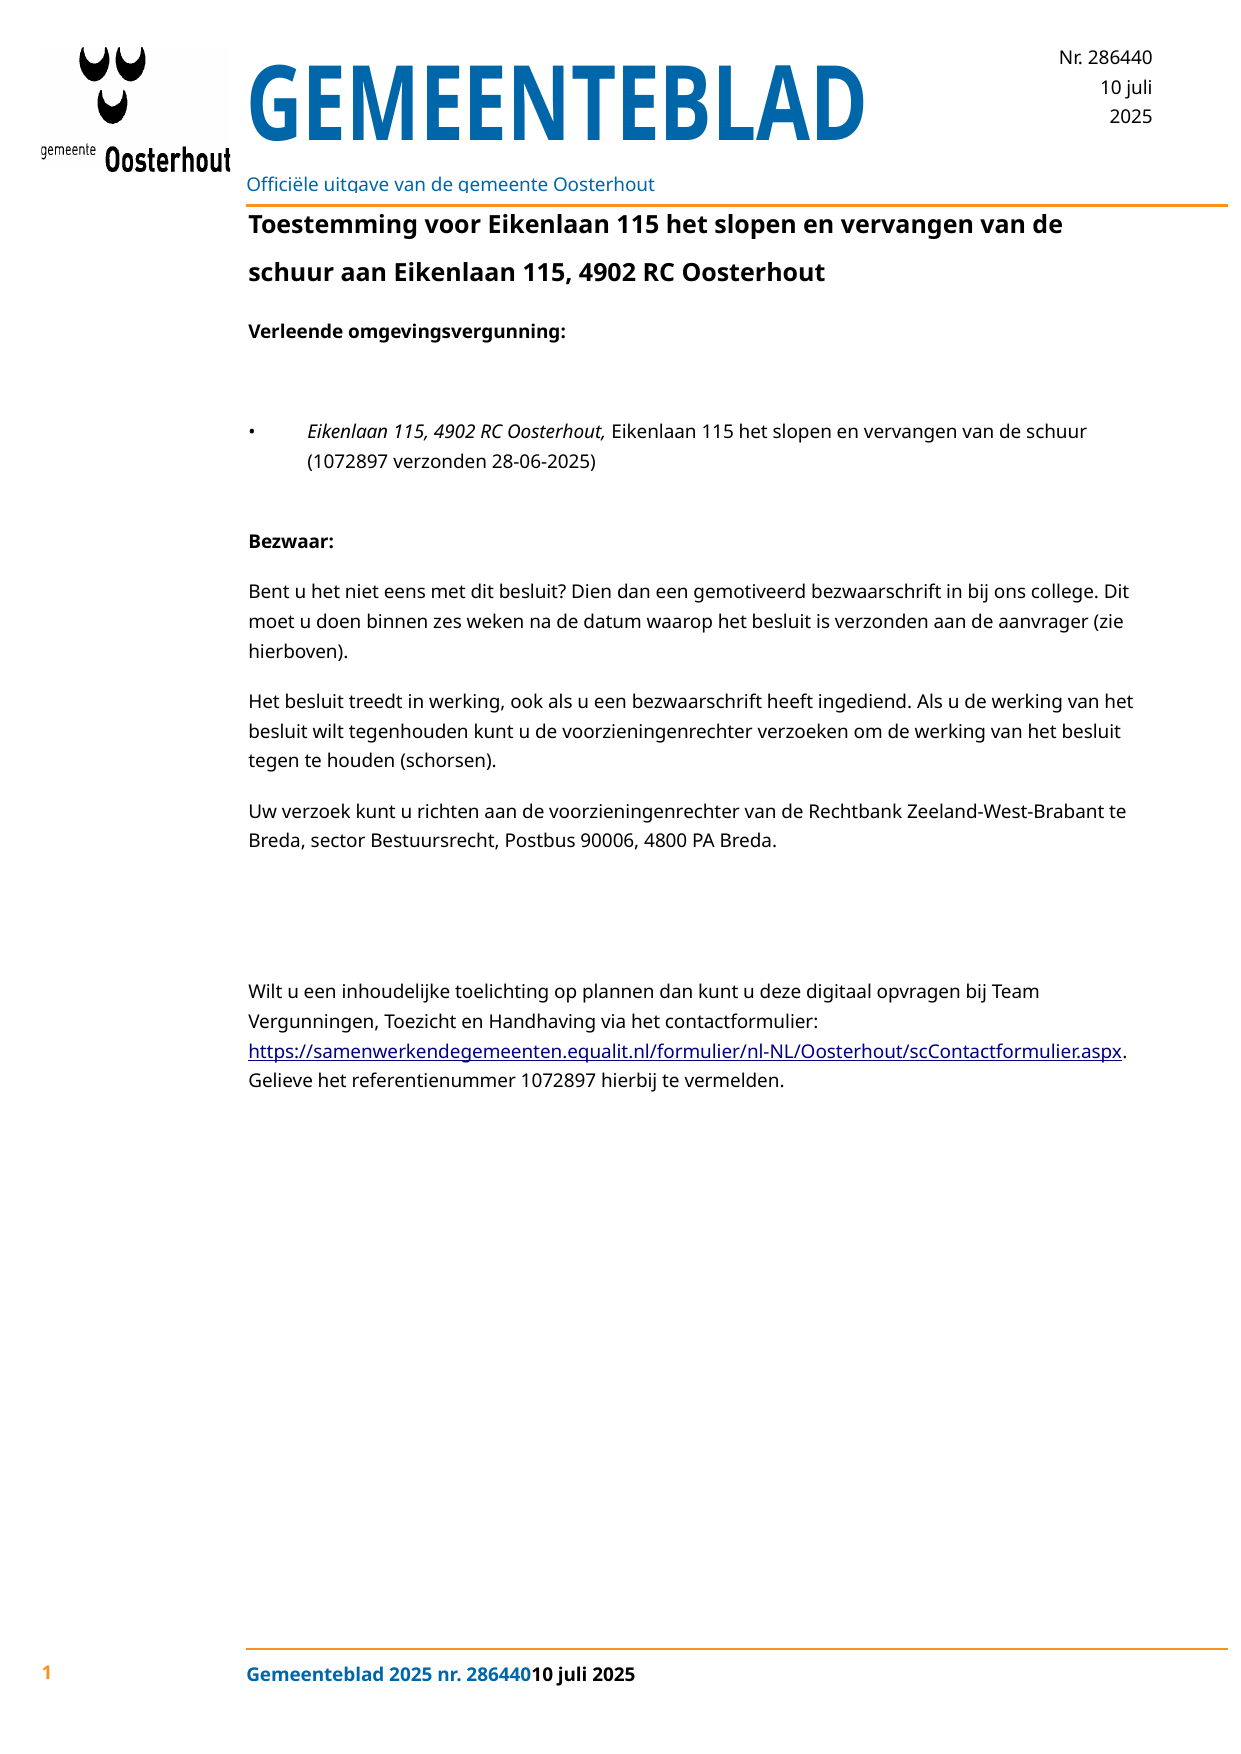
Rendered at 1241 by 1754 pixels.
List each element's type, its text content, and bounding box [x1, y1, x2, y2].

text Wilt u een inhoudelijke toelichting op plannen dan kunt u deze digitaal opvragen bij Team Vergunningen, Toezicht en Handhaving via het contactformulier: https://samenwerkendegemeenten.equalit.nl/formulier/nl-NL/Oosterhout/scContactformulier.aspx. Gelieve het referentienummer 1072897 hierbij te vermelden. [248, 979, 1152, 1093]
text Uw verzoek kunt u richten aan de voorzieningenrechter van de Rechtbank Zeeland-West-Brabant te Breda, sector Bestuursrecht, Postbus 90006, 4800 PA Breda. [248, 798, 1152, 853]
text Verleende omgevingsvergunning: [248, 318, 1152, 344]
text Bent u het niet eens met dit besluit? Dien dan een gemotiveerd bezwaarschrift in bij ons college. Dit moet u doen binnen zes weken na de datum waarop het besluit is verzonden aan de aanvrager (zie hierboven). [248, 579, 1152, 664]
text Het besluit treedt in werking, ook als u een bezwaarschrift heeft ingediend. Als u de werking van het besluit wilt tegenhouden kunt u de voorzieningenrechter verzoeken om de werking van het besluit tegen te houden (schorsen). [248, 688, 1152, 773]
text Toestemming voor Eikenlaan 115 het slopen en vervangen van de schuur aan Eikenlaan 115, 4902 RC Oosterhout [248, 207, 1152, 288]
picture [41, 47, 231, 172]
text Bezwaar: [248, 528, 1152, 554]
list Eikenlaan 115, 4902 RC Oosterhout, Eikenlaan 115 het slopen en vervangen van de schuur (1072897 verzonden 28-06-2025) [248, 419, 1152, 474]
